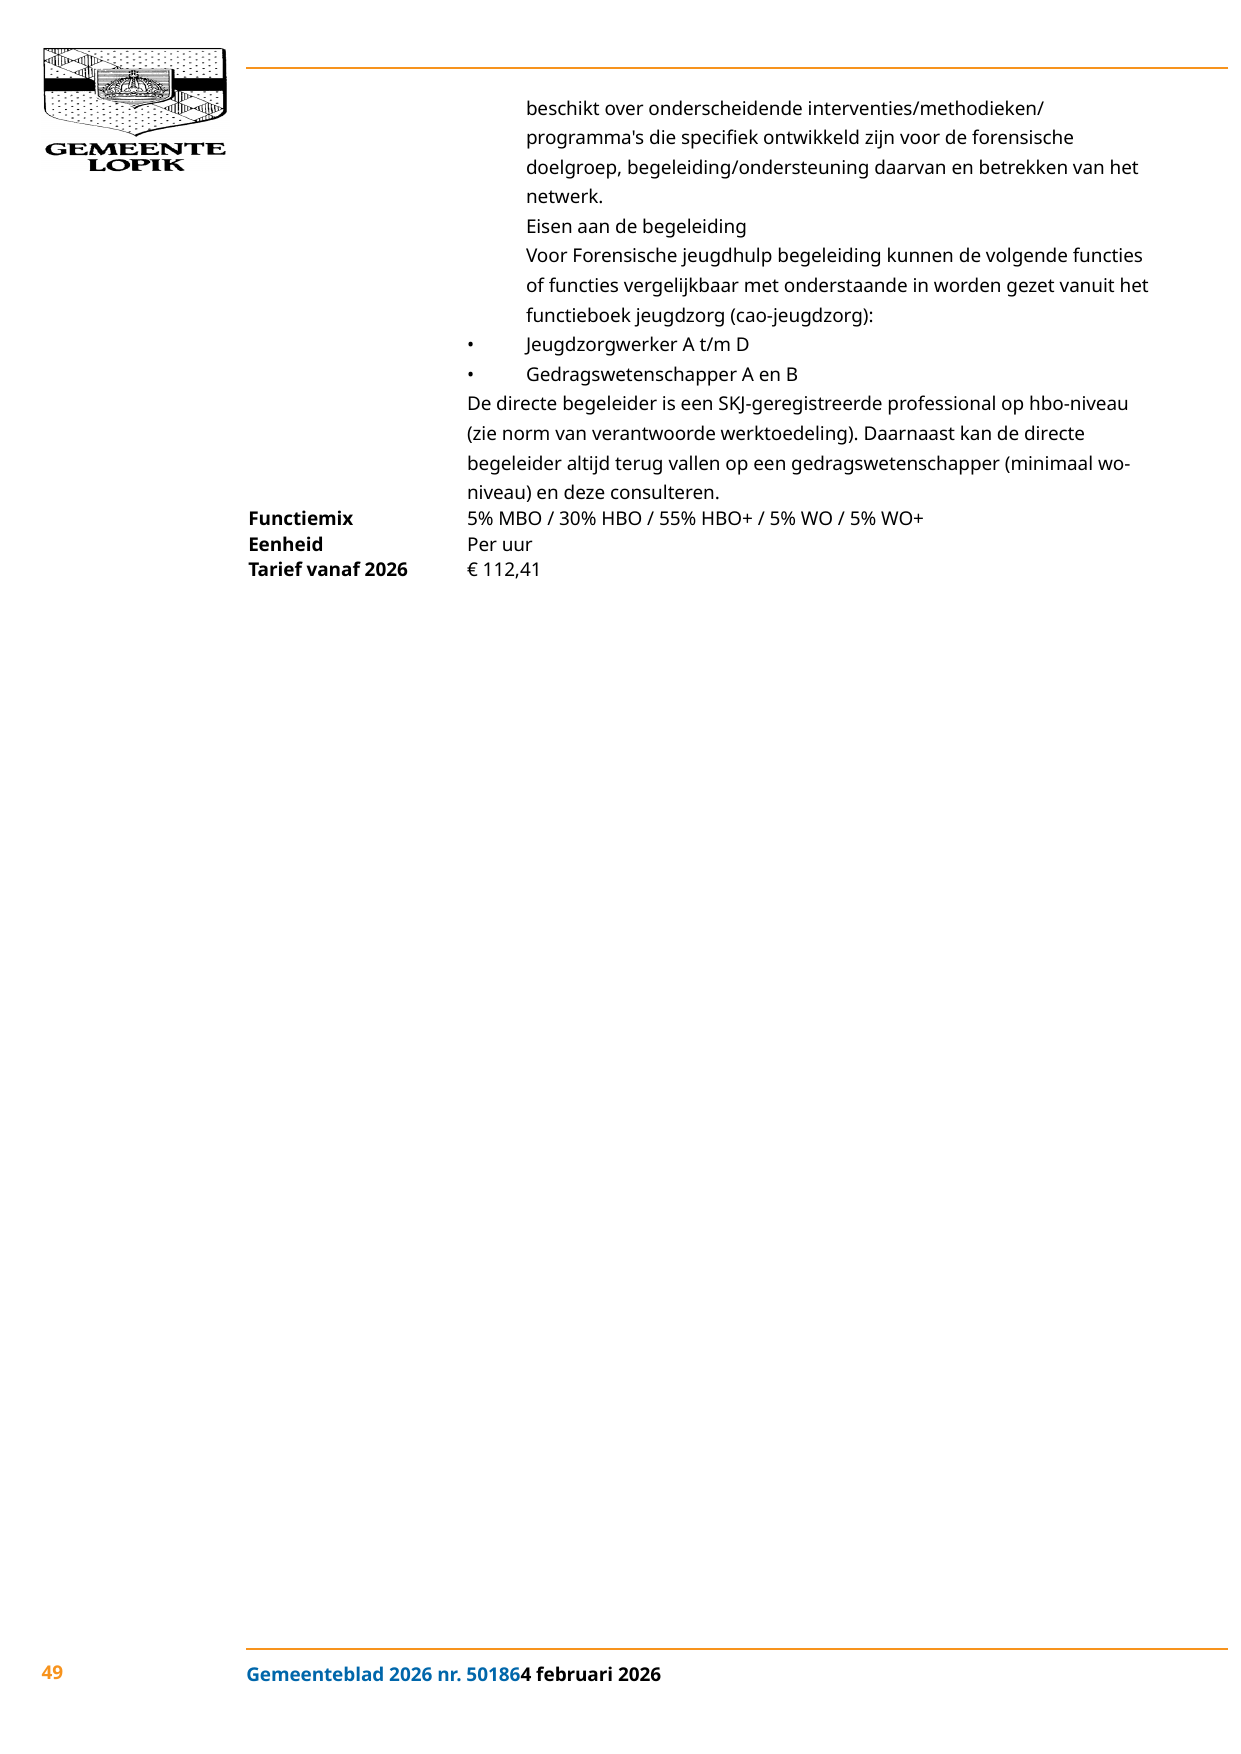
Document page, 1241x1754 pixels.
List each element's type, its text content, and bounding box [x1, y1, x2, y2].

table_cell Per uur [467, 531, 1152, 557]
table_cell Tarief vanaf 2026 [248, 557, 467, 582]
picture [41, 47, 231, 172]
table_cell beschikt over onderscheidende interventies/methodieken/ programma's die specifiek ontwikkeld zijn voor de forensische doelgroep, begeleiding/ondersteuning daarvan en betrekken van het netwerk. Eisen aan de begeleiding Voor Forensische jeugdhulp begeleiding kunnen de volgende functies of functies vergelijkbaar met onderstaande in worden gezet vanuit het functieboek jeugdzorg (cao-jeugdzorg): Jeugdzorgwerker A t/m D Gedragswetenschapper A en B De directe begeleider is een SKJ-geregistreerde professional op hbo-niveau (zie norm van verantwoorde werktoedeling). Daarnaast kan de directe begeleider altijd terug vallen op een gedragswetenschapper (minimaal wo-niveau) en deze consulteren. [467, 95, 1152, 505]
table_cell Eenheid [248, 531, 467, 557]
table_cell Functiemix [248, 505, 467, 531]
table_cell € 112,41 [467, 557, 1152, 582]
table_cell 5% MBO / 30% HBO / 55% HBO+ / 5% WO / 5% WO+ [467, 505, 1152, 531]
table_cell [248, 95, 467, 505]
